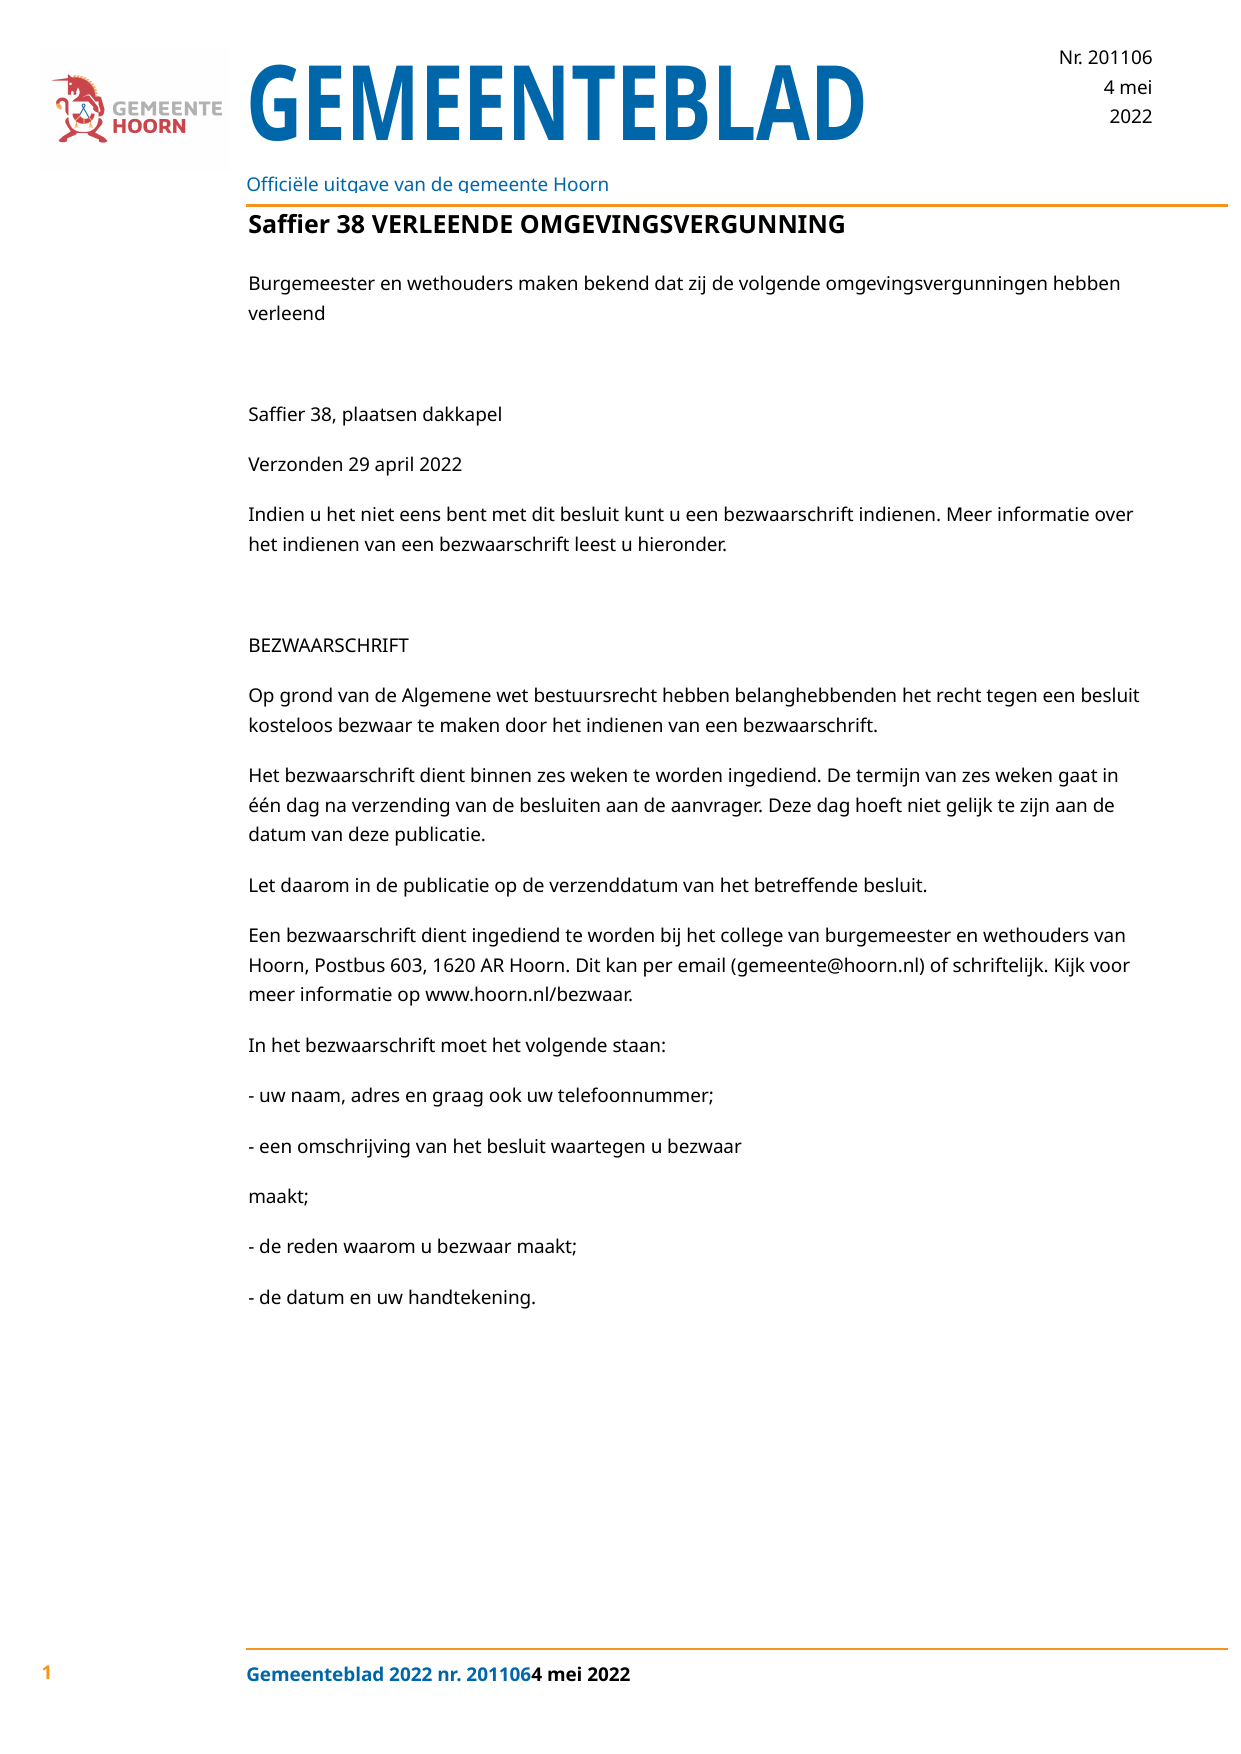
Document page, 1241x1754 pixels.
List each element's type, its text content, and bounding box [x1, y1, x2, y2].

text Let daarom in de publicatie op de verzenddatum van het betreffende besluit. [248, 872, 1152, 898]
text Indien u het niet eens bent met dit besluit kunt u een bezwaarschrift indienen. Meer informatie over het indienen van een bezwaarschrift leest u hieronder. [248, 502, 1152, 557]
text In het bezwaarschrift moet het volgende staan: [248, 1032, 1152, 1058]
text - de datum en uw handtekening. [248, 1284, 1152, 1310]
text BEZWAARSCHRIFT [248, 632, 1152, 658]
text maakt; [248, 1183, 1152, 1209]
text Een bezwaarschrift dient ingediend te worden bij het college van burgemeester en wethouders van Hoorn, Postbus 603, 1620 AR Hoorn. Dit kan per email (gemeente@hoorn.nl) of schriftelijk. Kijk voor meer informatie op www.hoorn.nl/bezwaar. [248, 922, 1152, 1007]
text - uw naam, adres en graag ook uw telefoonnummer; [248, 1082, 1152, 1108]
text Verzonden 29 april 2022 [248, 451, 1152, 477]
text Saffier 38 VERLEENDE OMGEVINGSVERGUNNING [248, 207, 1152, 241]
text Op grond van de Algemene wet bestuursrecht hebben belanghebbenden het recht tegen een besluit kosteloos bezwaar te maken door het indienen van een bezwaarschrift. [248, 682, 1152, 738]
text - de reden waarom u bezwaar maakt; [248, 1234, 1152, 1259]
text Het bezwaarschrift dient binnen zes weken te worden ingediend. De termijn van zes weken gaat in één dag na verzending van de besluiten aan de aanvrager. Deze dag hoeft niet gelijk te zijn aan de datum van deze publicatie. [248, 762, 1152, 847]
text Saffier 38, plaatsen dakkapel [248, 401, 1152, 426]
picture [41, 47, 231, 172]
text Burgemeester en wethouders maken bekend dat zij de volgende omgevingsvergunningen hebben verleend [248, 270, 1152, 326]
text - een omschrijving van het besluit waartegen u bezwaar [248, 1133, 1152, 1158]
